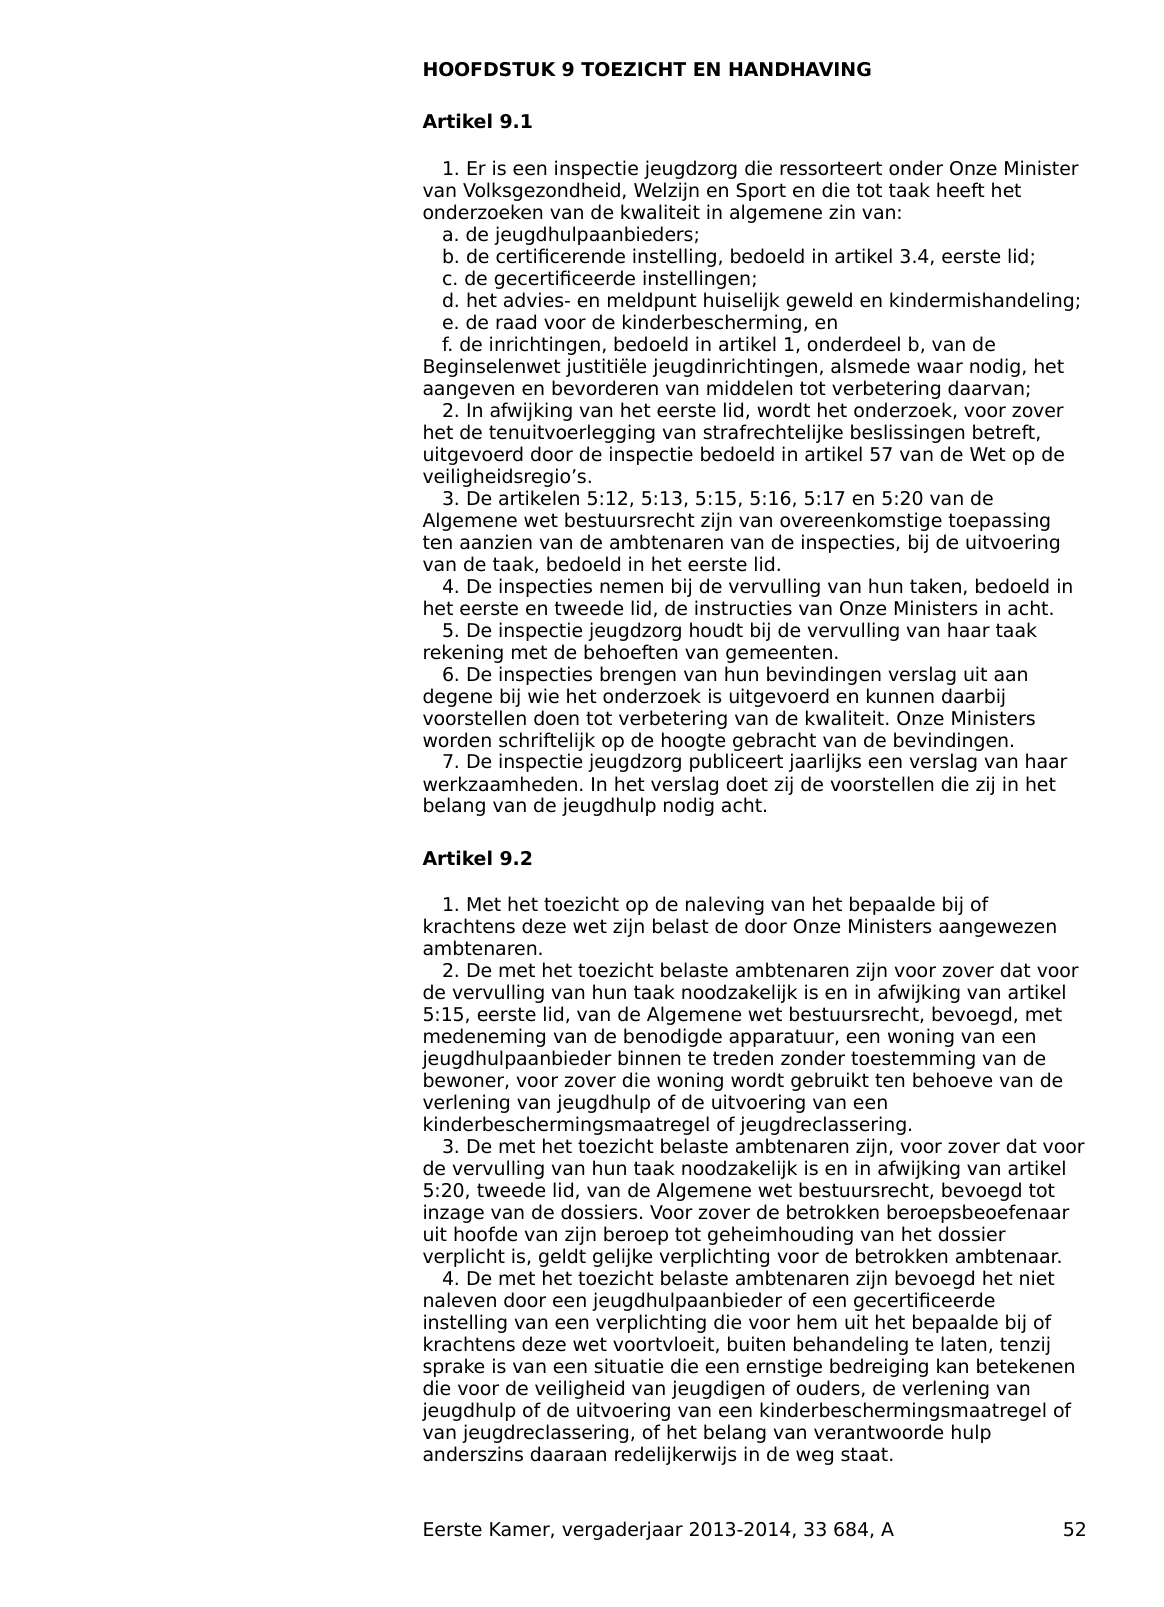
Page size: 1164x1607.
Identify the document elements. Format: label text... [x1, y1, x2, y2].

text d. het advies- en meldpunt huiselijk geweld en kindermishandeling; [422, 290, 1087, 312]
text f. de inrichtingen, bedoeld in artikel 1, onderdeel b, van de Beginselenwet justitiële jeugdinrichtingen, alsmede waar nodig, het aangeven en bevorderen van middelen tot verbetering daarvan; [422, 334, 1087, 400]
subtitle Artikel 9.2 [422, 847, 1087, 869]
text 7. De inspectie jeugdzorg publiceert jaarlijks een verslag van haar werkzaamheden. In het verslag doet zij de voorstellen die zij in het belang van de jeugdhulp nodig acht. [422, 751, 1087, 817]
text 1. Met het toezicht op de naleving van het bepaalde bij of krachtens deze wet zijn belast de door Onze Ministers aangewezen ambtenaren. [422, 894, 1087, 960]
text 4. De met het toezicht belaste ambtenaren zijn bevoegd het niet naleven door een jeugdhulpaanbieder of een gecertificeerde instelling van een verplichting die voor hem uit het bepaalde bij of krachtens deze wet voortvloeit, buiten behandeling te laten, tenzij sprake is van een situatie die een ernstige bedreiging kan betekenen die voor de veiligheid van jeugdigen of ouders, de verlening van jeugdhulp of de uitvoering van een kinderbeschermingsmaatregel of van jeugdreclassering, of het belang van verantwoorde hulp anderszins daaraan redelijkerwijs in de weg staat. [422, 1268, 1087, 1466]
text a. de jeugdhulpaanbieders; [422, 224, 1087, 246]
text e. de raad voor de kinderbescherming, en [422, 312, 1087, 334]
text c. de gecertificeerde instellingen; [422, 268, 1087, 290]
text 2. De met het toezicht belaste ambtenaren zijn voor zover dat voor de vervulling van hun taak noodzakelijk is en in afwijking van artikel 5:15, eerste lid, van de Algemene wet bestuursrecht, bevoegd, met medeneming van de benodigde apparatuur, een woning van een jeugdhulpaanbieder binnen te treden zonder toestemming van de bewoner, voor zover die woning wordt gebruikt ten behoeve van de verlening van jeugdhulp of de uitvoering van een kinderbeschermingsmaatregel of jeugdreclassering. [422, 960, 1087, 1136]
text 1. Er is een inspectie jeugdzorg die ressorteert onder Onze Minister van Volksgezondheid, Welzijn en Sport en die tot taak heeft het onderzoeken van de kwaliteit in algemene zin van: [422, 158, 1087, 224]
text 6. De inspecties brengen van hun bevindingen verslag uit aan degene bij wie het onderzoek is uitgevoerd en kunnen daarbij voorstellen doen tot verbetering van de kwaliteit. Onze Ministers worden schriftelijk op de hoogte gebracht van de bevindingen. [422, 663, 1087, 751]
text 3. De met het toezicht belaste ambtenaren zijn, voor zover dat voor de vervulling van hun taak noodzakelijk is en in afwijking van artikel 5:20, tweede lid, van de Algemene wet bestuursrecht, bevoegd tot inzage van de dossiers. Voor zover de betrokken beroepsbeoefenaar uit hoofde van zijn beroep tot geheimhouding van het dossier verplicht is, geldt gelijke verplichting voor de betrokken ambtenaar. [422, 1136, 1087, 1268]
text b. de certificerende instelling, bedoeld in artikel 3.4, eerste lid; [422, 246, 1087, 268]
subtitle HOOFDSTUK 9 TOEZICHT EN HANDHAVING [422, 59, 1087, 81]
text 5. De inspectie jeugdzorg houdt bij de vervulling van haar taak rekening met de behoeften van gemeenten. [422, 619, 1087, 663]
text 2. In afwijking van het eerste lid, wordt het onderzoek, voor zover het de tenuitvoerlegging van strafrechtelijke beslissingen betreft, uitgevoerd door de inspectie bedoeld in artikel 57 van de Wet op de veiligheidsregio’s. [422, 400, 1087, 488]
text 3. De artikelen 5:12, 5:13, 5:15, 5:16, 5:17 en 5:20 van de Algemene wet bestuursrecht zijn van overeenkomstige toepassing ten aanzien van de ambtenaren van de inspecties, bij de uitvoering van de taak, bedoeld in het eerste lid. [422, 488, 1087, 576]
text 4. De inspecties nemen bij de vervulling van hun taken, bedoeld in het eerste en tweede lid, de instructies van Onze Ministers in acht. [422, 576, 1087, 619]
subtitle Artikel 9.1 [422, 111, 1087, 133]
